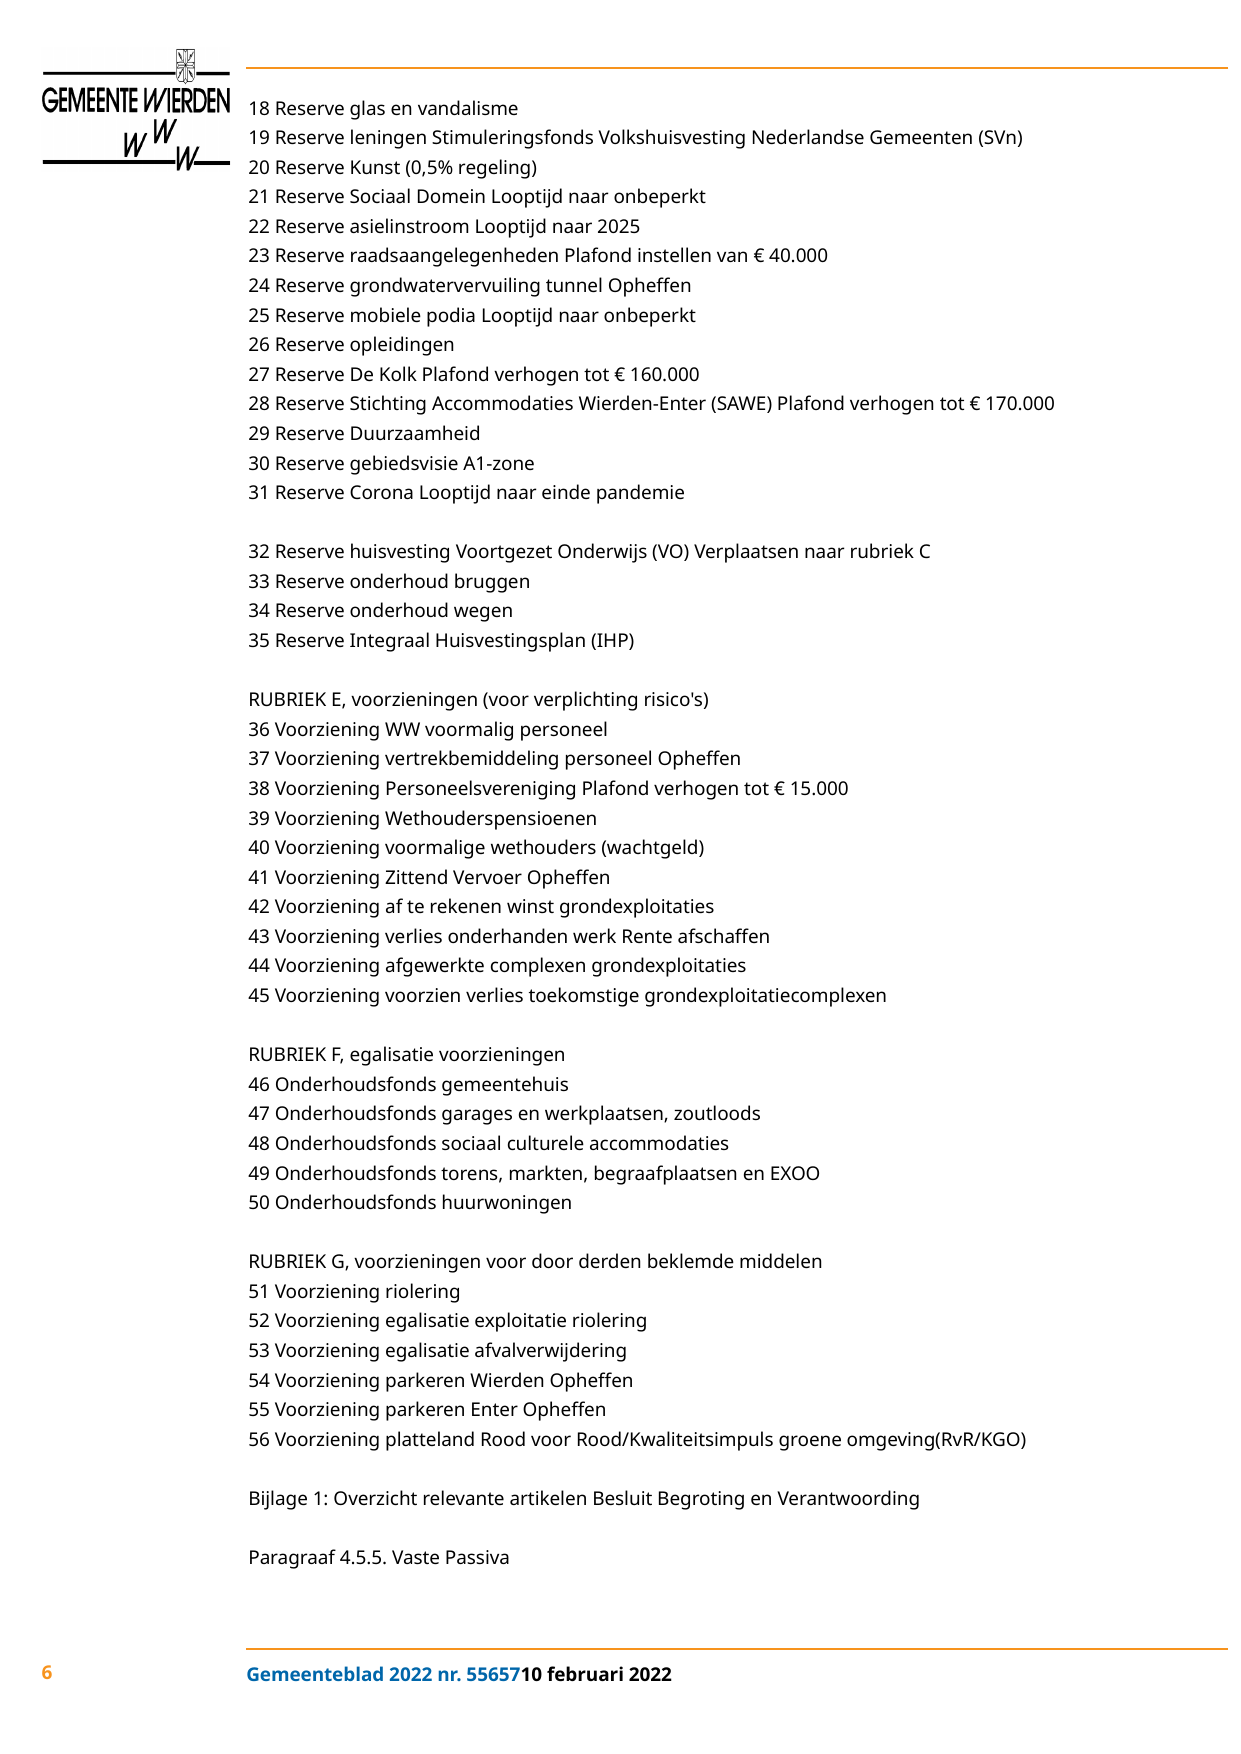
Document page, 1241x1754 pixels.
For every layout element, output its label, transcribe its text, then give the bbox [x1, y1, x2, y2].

text 45 Voorziening voorzien verlies toekomstige grondexploitatiecomplexen [248, 982, 1152, 1008]
text 24 Reserve grondwatervervuiling tunnel Opheffen [248, 272, 1152, 298]
text 54 Voorziening parkeren Wierden Opheffen [248, 1367, 1152, 1393]
text 35 Reserve Integraal Huisvestingsplan (IHP) [248, 627, 1152, 653]
text 52 Voorziening egalisatie exploitatie riolering [248, 1308, 1152, 1333]
text Bijlage 1: Overzicht relevante artikelen Besluit Begroting en Verantwoording [248, 1485, 1152, 1511]
text 49 Onderhoudsfonds torens, markten, begraafplaatsen en EXOO [248, 1160, 1152, 1186]
text 38 Voorziening Personeelsvereniging Plafond verhogen tot € 15.000 [248, 775, 1152, 801]
text 43 Voorziening verlies onderhanden werk Rente afschaffen [248, 923, 1152, 949]
text 18 Reserve glas en vandalisme [248, 95, 1152, 121]
text 56 Voorziening platteland Rood voor Rood/Kwaliteitsimpuls groene omgeving(RvR/KGO) [248, 1426, 1152, 1452]
text 22 Reserve asielinstroom Looptijd naar 2025 [248, 213, 1152, 239]
text 39 Voorziening Wethouderspensioenen [248, 805, 1152, 831]
text 33 Reserve onderhoud bruggen [248, 568, 1152, 594]
text RUBRIEK F, egalisatie voorzieningen [248, 1041, 1152, 1067]
text 36 Voorziening WW voormalig personeel [248, 716, 1152, 742]
text RUBRIEK E, voorzieningen (voor verplichting risico's) [248, 686, 1152, 712]
picture [41, 47, 231, 172]
text RUBRIEK G, voorzieningen voor door derden beklemde middelen [248, 1248, 1152, 1274]
text 28 Reserve Stichting Accommodaties Wierden-Enter (SAWE) Plafond verhogen tot € 170.000 [248, 391, 1152, 416]
text 25 Reserve mobiele podia Looptijd naar onbeperkt [248, 302, 1152, 328]
text 31 Reserve Corona Looptijd naar einde pandemie [248, 479, 1152, 505]
text 34 Reserve onderhoud wegen [248, 598, 1152, 623]
text 47 Onderhoudsfonds garages en werkplaatsen, zoutloods [248, 1101, 1152, 1126]
text 30 Reserve gebiedsvisie A1-zone [248, 450, 1152, 476]
text 40 Voorziening voormalige wethouders (wachtgeld) [248, 834, 1152, 860]
text 55 Voorziening parkeren Enter Opheffen [248, 1396, 1152, 1422]
text 48 Onderhoudsfonds sociaal culturele accommodaties [248, 1130, 1152, 1156]
text 51 Voorziening riolering [248, 1278, 1152, 1304]
text 46 Onderhoudsfonds gemeentehuis [248, 1071, 1152, 1097]
text 41 Voorziening Zittend Vervoer Opheffen [248, 864, 1152, 890]
text 26 Reserve opleidingen [248, 331, 1152, 357]
text 50 Onderhoudsfonds huurwoningen [248, 1189, 1152, 1215]
text 37 Voorziening vertrekbemiddeling personeel Opheffen [248, 746, 1152, 771]
text 21 Reserve Sociaal Domein Looptijd naar onbeperkt [248, 183, 1152, 209]
text 20 Reserve Kunst (0,5% regeling) [248, 154, 1152, 180]
text 32 Reserve huisvesting Voortgezet Onderwijs (VO) Verplaatsen naar rubriek C [248, 538, 1152, 564]
text 44 Voorziening afgewerkte complexen grondexploitaties [248, 953, 1152, 978]
text Paragraaf 4.5.5. Vaste Passiva [248, 1544, 1152, 1570]
text 19 Reserve leningen Stimuleringsfonds Volkshuisvesting Nederlandse Gemeenten (SVn) [248, 124, 1152, 150]
text 27 Reserve De Kolk Plafond verhogen tot € 160.000 [248, 361, 1152, 387]
text 53 Voorziening egalisatie afvalverwijdering [248, 1337, 1152, 1363]
text 23 Reserve raadsaangelegenheden Plafond instellen van € 40.000 [248, 243, 1152, 268]
text 42 Voorziening af te rekenen winst grondexploitaties [248, 893, 1152, 919]
text 29 Reserve Duurzaamheid [248, 420, 1152, 446]
